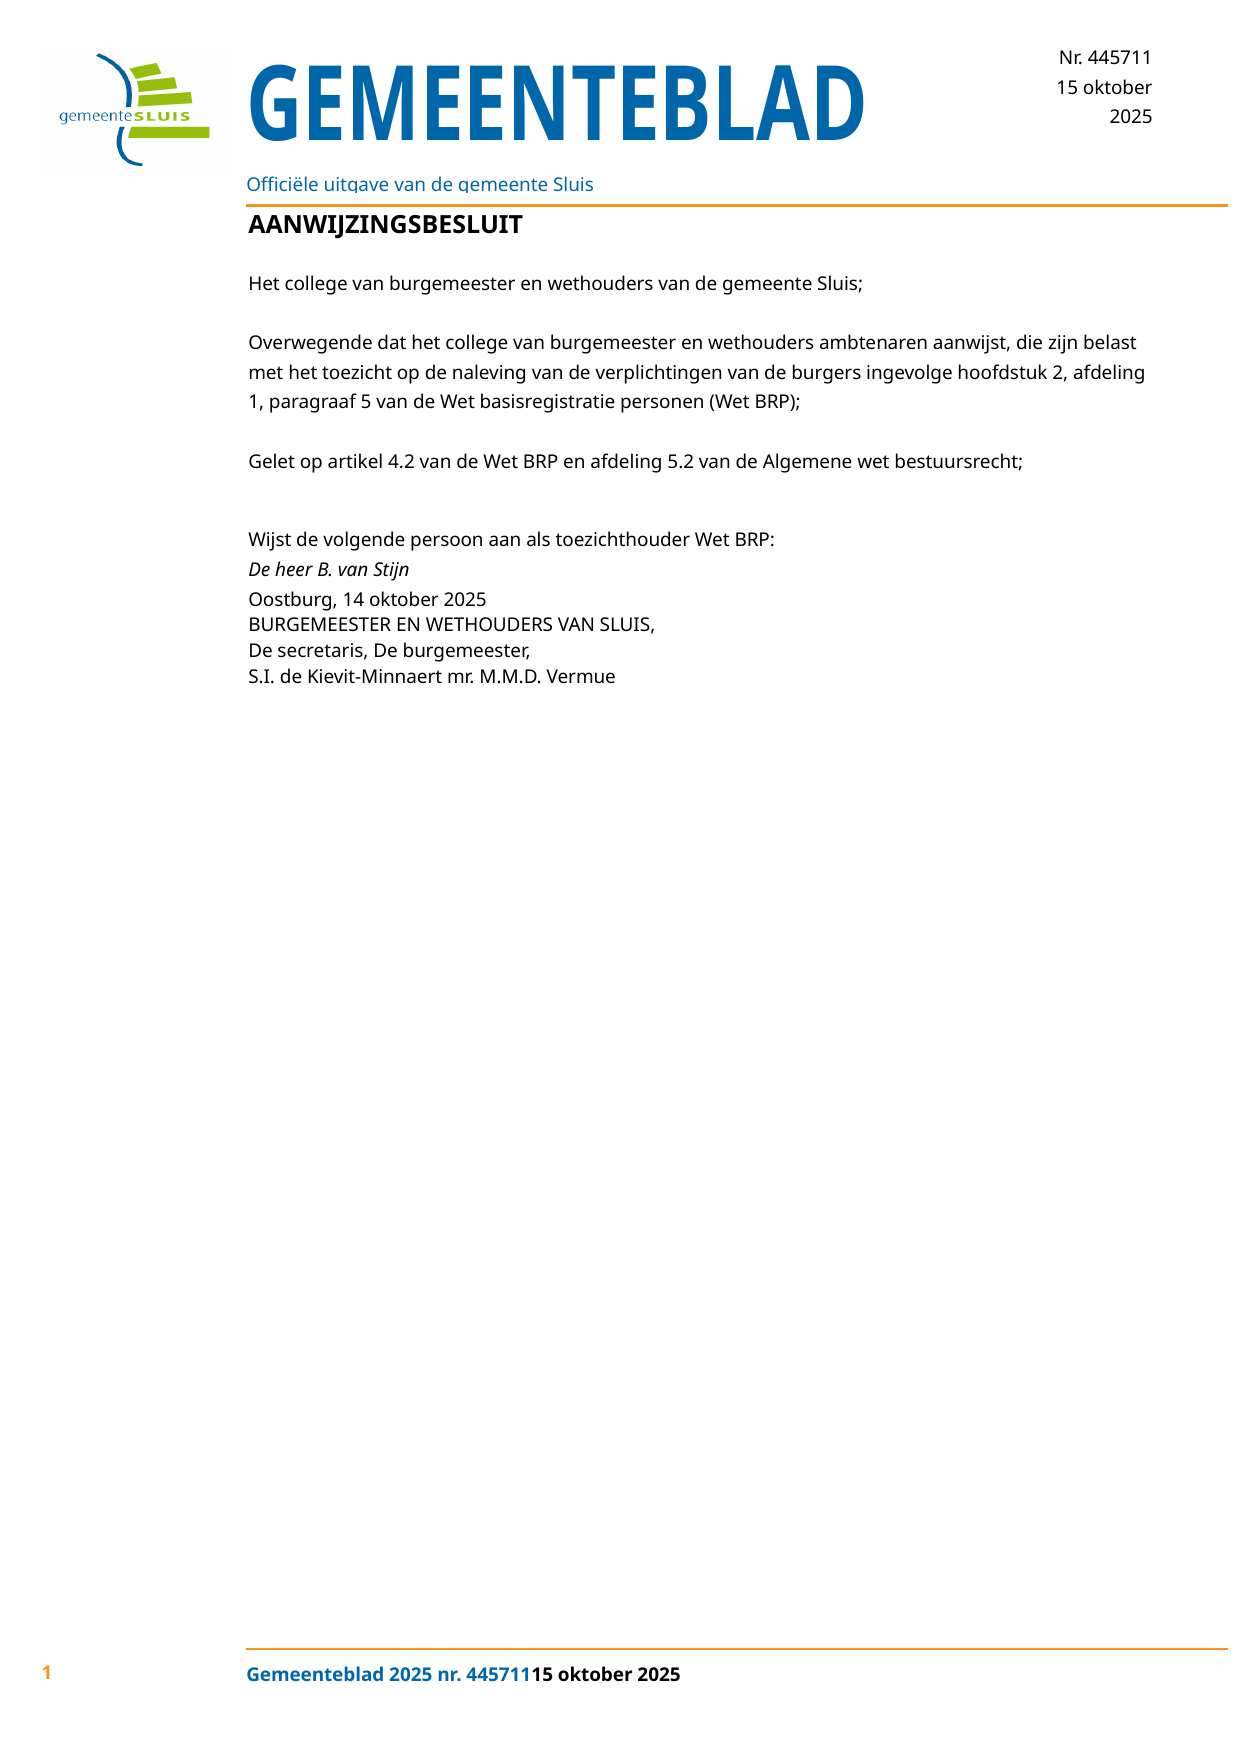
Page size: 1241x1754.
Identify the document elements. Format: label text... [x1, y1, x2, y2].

text Oostburg, 14 oktober 2025 [248, 586, 1152, 612]
picture [41, 47, 231, 172]
text Gelet op artikel 4.2 van de Wet BRP en afdeling 5.2 van de Algemene wet bestuursrecht; [248, 448, 1152, 473]
text Overwegende dat het college van burgemeester en wethouders ambtenaren aanwijst, die zijn belast met het toezicht op de naleving van de verplichtingen van de burgers ingevolge hoofdstuk 2, afdeling 1, paragraaf 5 van de Wet basisregistratie personen (Wet BRP); [248, 329, 1152, 414]
text Het college van burgemeester en wethouders van de gemeente Sluis; [248, 270, 1152, 296]
text AANWIJZINGSBESLUIT [248, 207, 1152, 241]
text De secretaris, De burgemeester, [248, 637, 1152, 663]
text S.I. de Kievit-Minnaert mr. M.M.D. Vermue [248, 663, 1152, 689]
text De heer B. van Stijn [248, 556, 1152, 582]
text BURGEMEESTER EN WETHOUDERS VAN SLUIS, [248, 612, 1152, 637]
text Wijst de volgende persoon aan als toezichthouder Wet BRP: [248, 527, 1152, 552]
